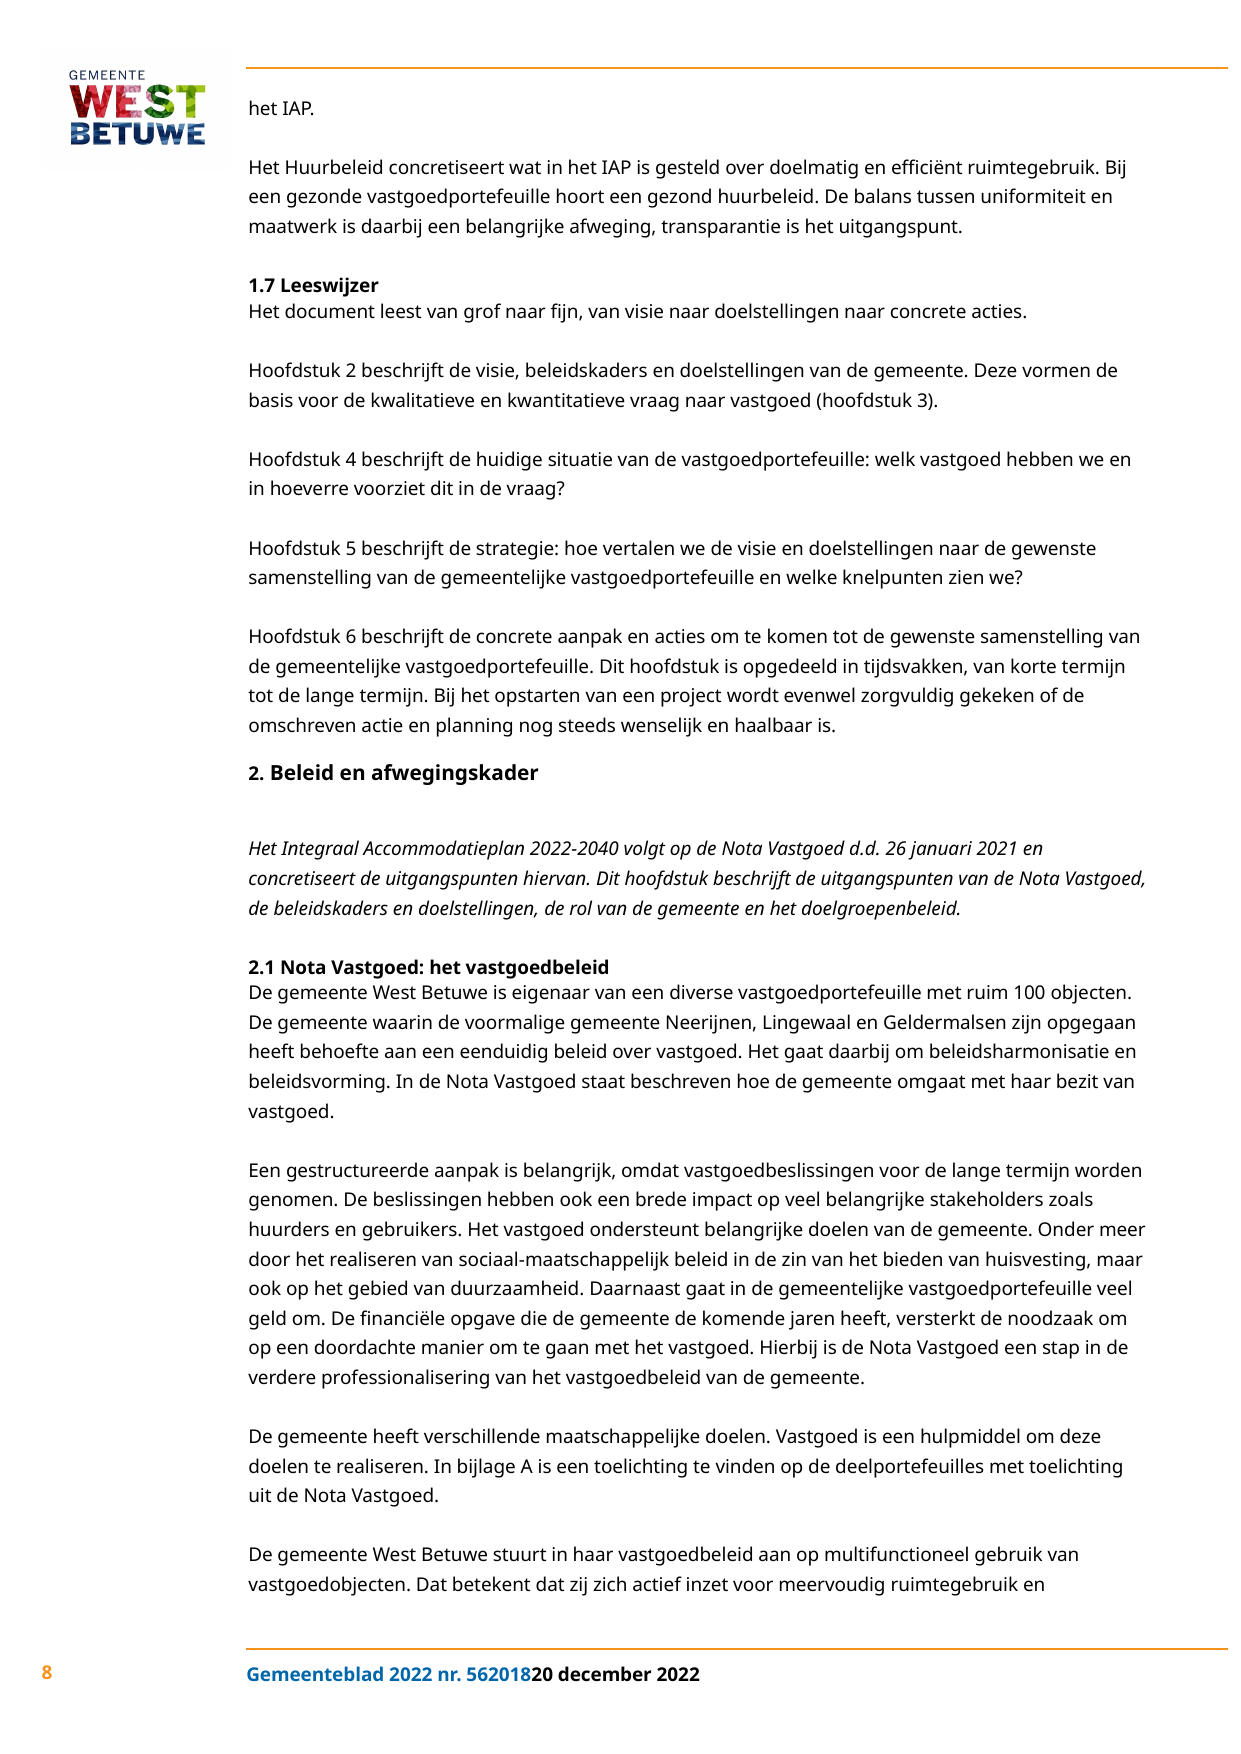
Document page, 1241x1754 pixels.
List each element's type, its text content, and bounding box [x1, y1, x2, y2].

text 1.7 Leeswijzer [248, 272, 1152, 298]
text 2.1 Nota Vastgoed: het vastgoedbeleid [248, 954, 1152, 979]
text Hoofdstuk 5 beschrijft de strategie: hoe vertalen we de visie en doelstellingen naar de gewenste samenstelling van de gemeentelijke vastgoedportefeuille en welke knelpunten zien we? [248, 535, 1152, 590]
text Hoofdstuk 4 beschrijft de huidige situatie van de vastgoedportefeuille: welk vastgoed hebben we en in hoeverre voorziet dit in de vraag? [248, 446, 1152, 501]
text 2. Beleid en afwegingskader [248, 758, 1152, 786]
text De gemeente heeft verschillende maatschappelijke doelen. Vastgoed is een hulpmiddel om deze doelen te realiseren. In bijlage A is een toelichting te vinden op de deelportefeuilles met toelichting uit de Nota Vastgoed. [248, 1423, 1152, 1508]
text Het Huurbeleid concretiseert wat in het IAP is gesteld over doelmatig en efficiënt ruimtegebruik. Bij een gezonde vastgoedportefeuille hoort een gezond huurbeleid. De balans tussen uniformiteit en maatwerk is daarbij een belangrijke afweging, transparantie is het uitgangspunt. [248, 154, 1152, 239]
text Het Integraal Accommodatieplan 2022-2040 volgt op de Nota Vastgoed d.d. 26 januari 2021 en concretiseert de uitgangspunten hiervan. Dit hoofdstuk beschrijft de uitgangspunten van de Nota Vastgoed, de beleidskaders en doelstellingen, de rol van de gemeente en het doelgroepenbeleid. [248, 836, 1152, 920]
text De gemeente West Betuwe stuurt in haar vastgoedbeleid aan op multifunctioneel gebruik van vastgoedobjecten. Dat betekent dat zij zich actief inzet voor meervoudig ruimtegebruik en [248, 1542, 1152, 1597]
text Een gestructureerde aanpak is belangrijk, omdat vastgoedbeslissingen voor de lange termijn worden genomen. De beslissingen hebben ook een brede impact op veel belangrijke stakeholders zoals huurders en gebruikers. Het vastgoed ondersteunt belangrijke doelen van de gemeente. Onder meer door het realiseren van sociaal-maatschappelijk beleid in de zin van het bieden van huisvesting, maar ook op het gebied van duurzaamheid. Daarnaast gaat in de gemeentelijke vastgoedportefeuille veel geld om. De financiële opgave die de gemeente de komende jaren heeft, versterkt de noodzaak om op een doordachte manier om te gaan met het vastgoed. Hierbij is de Nota Vastgoed een stap in de verdere professionalisering van het vastgoedbeleid van de gemeente. [248, 1157, 1152, 1390]
picture [41, 47, 231, 172]
text De gemeente West Betuwe is eigenaar van een diverse vastgoedportefeuille met ruim 100 objecten. De gemeente waarin de voormalige gemeente Neerijnen, Lingewaal en Geldermalsen zijn opgegaan heeft behoefte aan een eenduidig beleid over vastgoed. Het gaat daarbij om beleidsharmonisatie en beleidsvorming. In de Nota Vastgoed staat beschreven hoe de gemeente omgaat met haar bezit van vastgoed. [248, 979, 1152, 1124]
text het IAP. [248, 95, 1152, 121]
text Hoofdstuk 6 beschrijft de concrete aanpak en acties om te komen tot de gewenste samenstelling van de gemeentelijke vastgoedportefeuille. Dit hoofdstuk is opgedeeld in tijdsvakken, van korte termijn tot de lange termijn. Bij het opstarten van een project wordt evenwel zorgvuldig gekeken of de omschreven actie en planning nog steeds wenselijk en haalbaar is. [248, 623, 1152, 738]
text Hoofdstuk 2 beschrijft de visie, beleidskaders en doelstellingen van de gemeente. Deze vormen de basis voor de kwalitatieve en kwantitatieve vraag naar vastgoed (hoofdstuk 3). [248, 357, 1152, 412]
text Het document leest van grof naar fijn, van visie naar doelstellingen naar concrete acties. [248, 298, 1152, 324]
